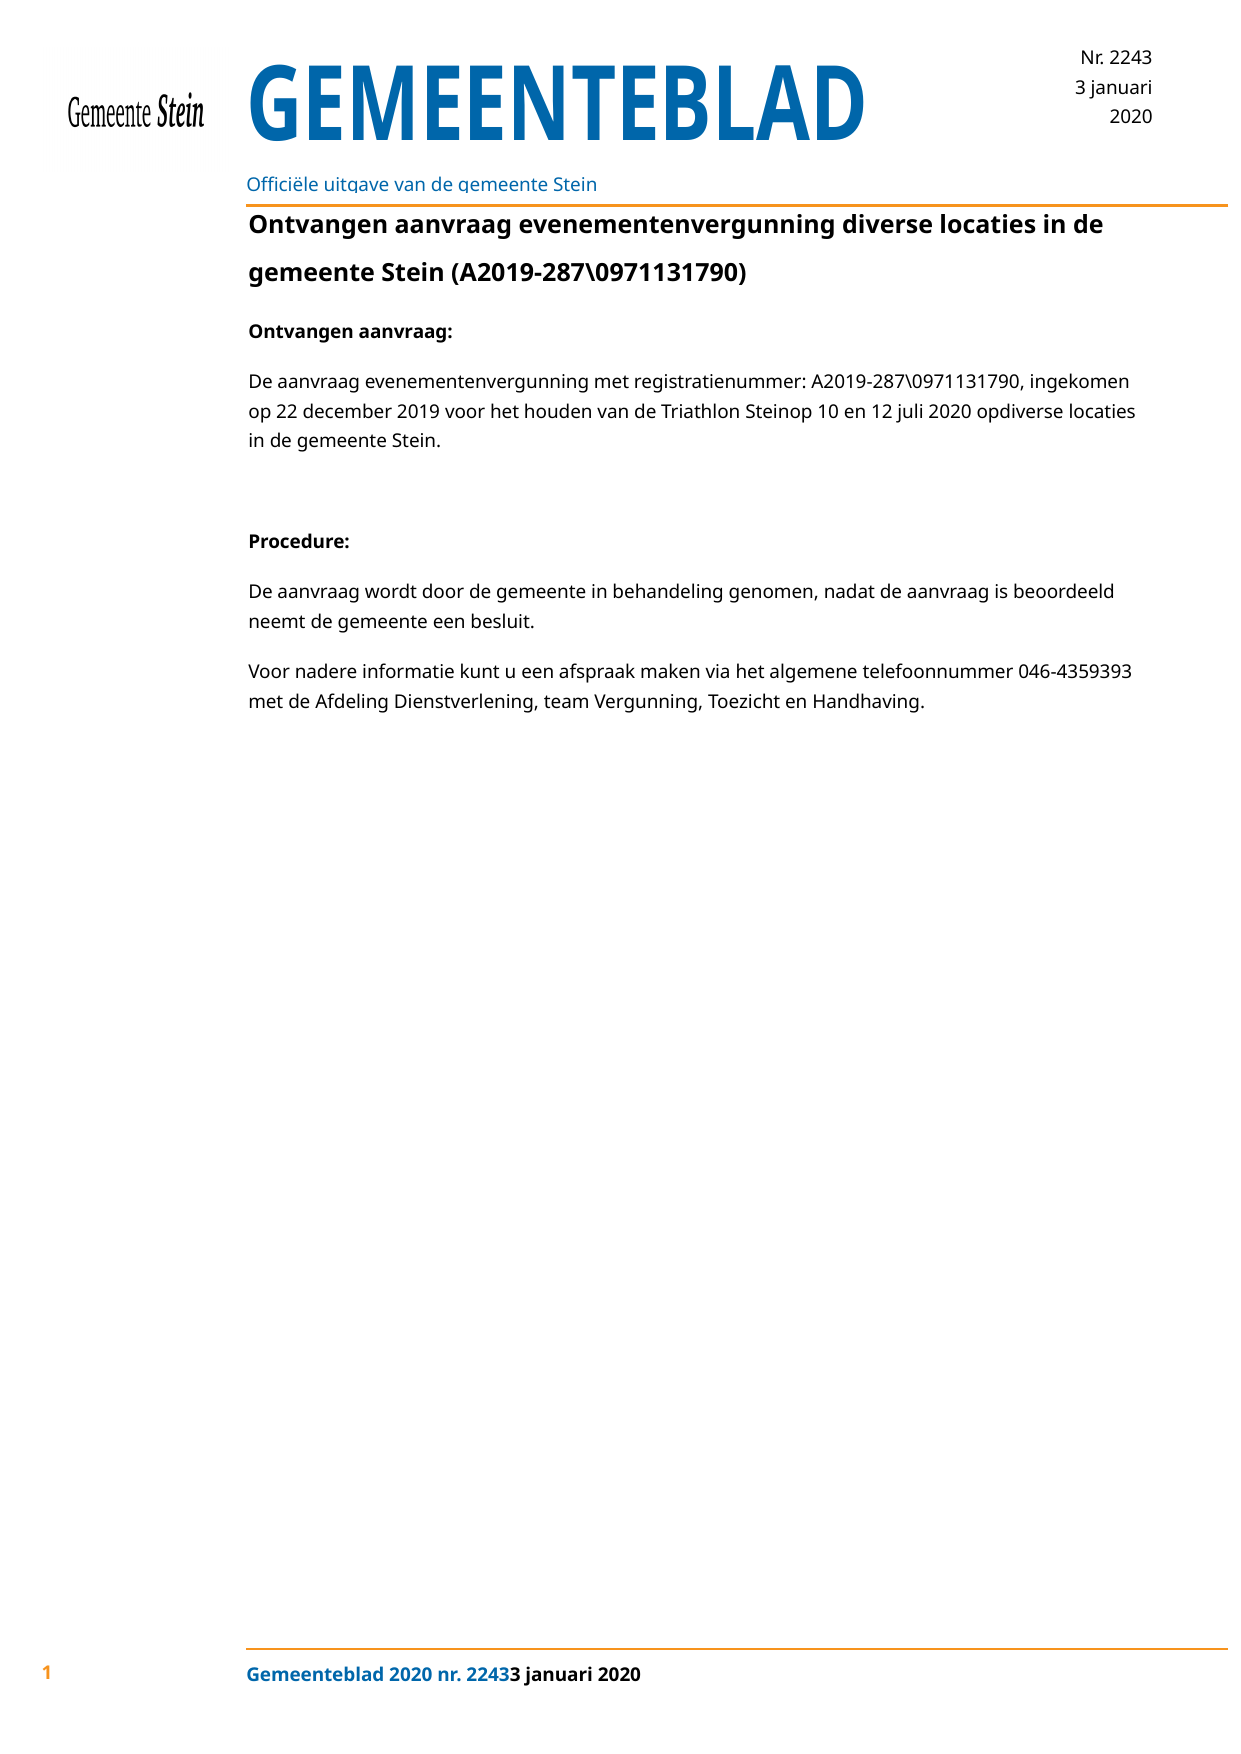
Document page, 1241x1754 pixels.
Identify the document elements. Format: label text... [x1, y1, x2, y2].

text Ontvangen aanvraag evenementenvergunning diverse locaties in de gemeente Stein (A2019-287\0971131790) [248, 207, 1152, 288]
text Voor nadere informatie kunt u een afspraak maken via het algemene telefoonnummer 046-4359393 met de Afdeling Dienstverlening, team Vergunning, Toezicht en Handhaving. [248, 659, 1152, 714]
text Ontvangen aanvraag: [248, 318, 1152, 344]
text De aanvraag evenementenvergunning met registratienummer: A2019-287\0971131790, ingekomen op 22 december 2019 voor het houden van de Triathlon Steinop 10 en 12 juli 2020 opdiverse locaties in de gemeente Stein. [248, 368, 1152, 453]
picture [41, 47, 231, 172]
text Procedure: [248, 528, 1152, 554]
text De aanvraag wordt door de gemeente in behandeling genomen, nadat de aanvraag is beoordeeld neemt de gemeente een besluit. [248, 579, 1152, 634]
